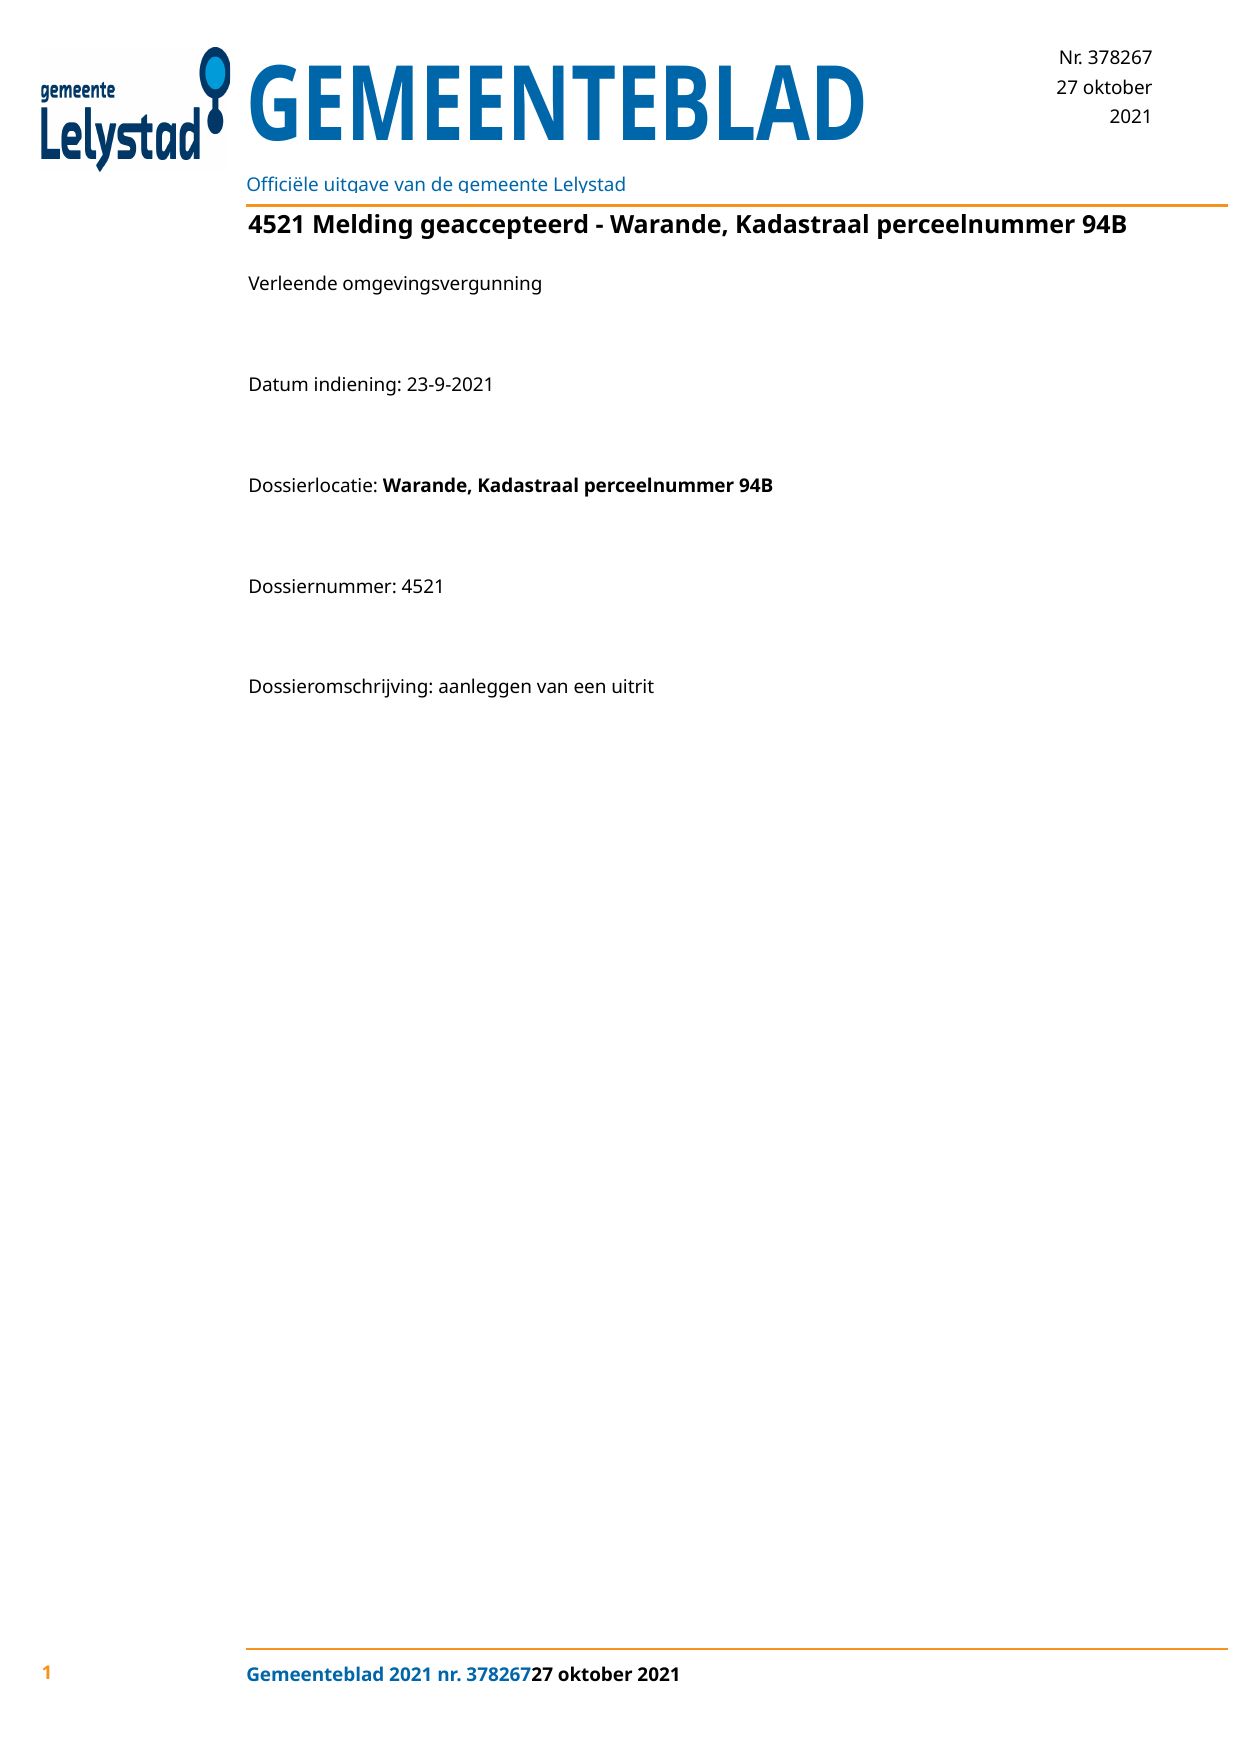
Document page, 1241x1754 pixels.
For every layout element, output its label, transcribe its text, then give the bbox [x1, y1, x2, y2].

text 4521 Melding geaccepteerd - Warande, Kadastraal perceelnummer 94B [248, 207, 1152, 241]
picture [41, 47, 231, 172]
text Dossieromschrijving: aanleggen van een uitrit [248, 674, 1152, 699]
text Dossierlocatie: Warande, Kadastraal perceelnummer 94B [248, 472, 1152, 498]
text Datum indiening: 23-9-2021 [248, 371, 1152, 397]
text Verleende omgevingsvergunning [248, 270, 1152, 296]
text Dossiernummer: 4521 [248, 573, 1152, 598]
